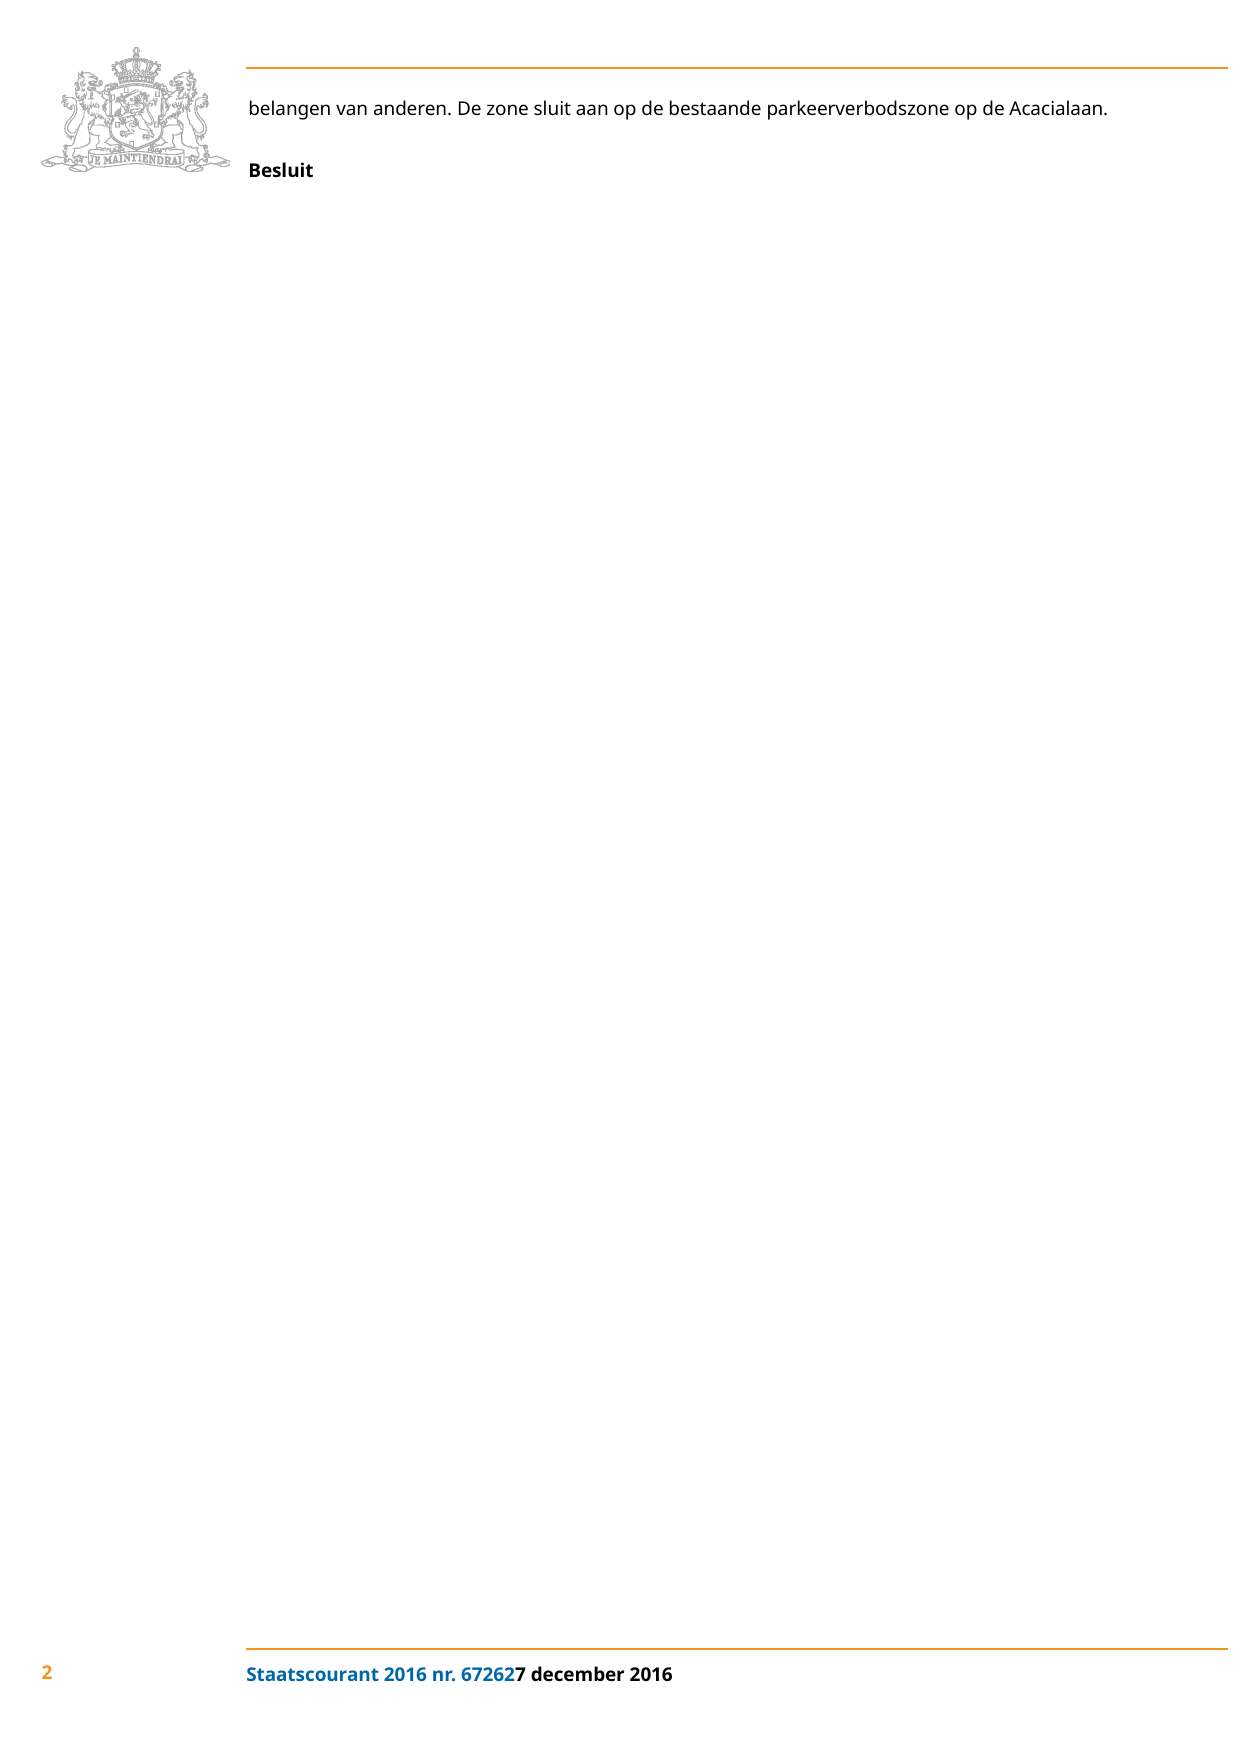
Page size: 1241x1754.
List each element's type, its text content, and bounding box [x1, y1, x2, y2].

picture [41, 47, 231, 172]
text Besluit [248, 157, 1152, 183]
text belangen van anderen. De zone sluit aan op de bestaande parkeerverbodszone op de Acacialaan. [248, 95, 1152, 121]
